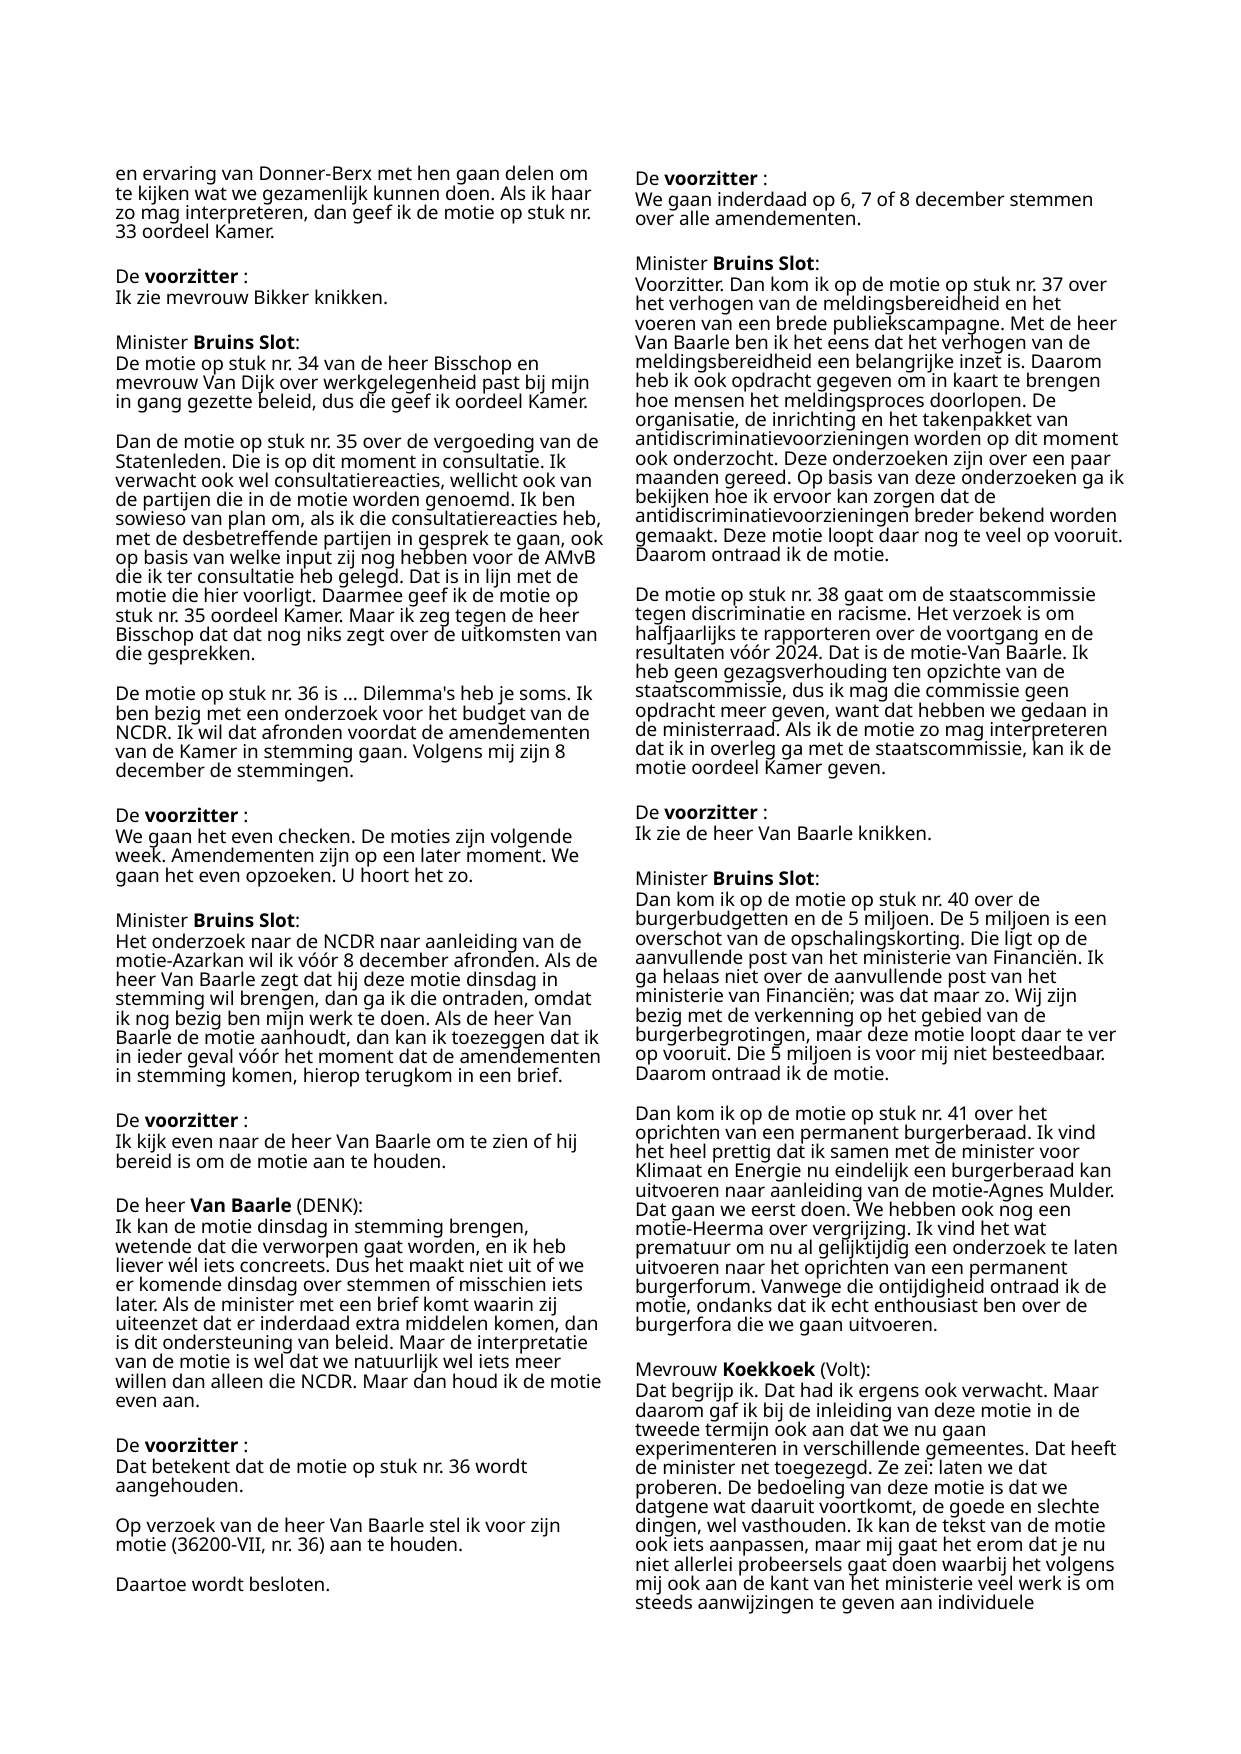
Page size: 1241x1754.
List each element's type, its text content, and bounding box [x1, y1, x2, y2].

text Op verzoek van de heer Van Baarle stel ik voor zijn motie (36200-VII, nr. 36) aan te houden. [115, 1517, 605, 1556]
text De heer Van Baarle (DENK): [115, 1193, 605, 1218]
text We gaan inderdaad op 6, 7 of 8 december stemmen over alle amendementen. [635, 191, 1125, 229]
text Dan kom ik op de motie op stuk nr. 40 over de burgerbudgetten en de 5 miljoen. De 5 miljoen is een overschot van de opschalingskorting. Die ligt op de aanvullende post van het ministerie van Financiën. Ik ga helaas niet over de aanvullende post van het ministerie van Financiën; was dat maar zo. Wij zijn bezig met de verkenning op het gebied van de burgerbegrotingen, maar deze motie loopt daar te ver op vooruit. Die 5 miljoen is voor mij niet besteedbaar. Daarom ontraad ik de motie. [635, 891, 1125, 1084]
text Minister Bruins Slot: [115, 329, 605, 355]
text De motie op stuk nr. 38 gaat om de staatscommissie tegen discriminatie en racisme. Het verzoek is om halfjaarlijks te rapporteren over de voortgang en de resultaten vóór 2024. Dat is de motie-Van Baarle. Ik heb geen gezagsverhouding ten opzichte van de staatscommissie, dus ik mag die commissie geen opdracht meer geven, want dat hebben we gedaan in de ministerraad. Als ik de motie zo mag interpreteren dat ik in overleg ga met de staatscommissie, kan ik de motie oordeel Kamer geven. [635, 586, 1125, 779]
text De voorzitter : [115, 263, 605, 289]
text Ik zie de heer Van Baarle knikken. [635, 825, 1125, 844]
text Dan kom ik op de motie op stuk nr. 41 over het oprichten van een permanent burgerberaad. Ik vind het heel prettig dat ik samen met de minister voor Klimaat en Energie nu eindelijk een burgerberaad kan uitvoeren naar aanleiding van de motie-Agnes Mulder. Dat gaan we eerst doen. We hebben ook nog een motie-Heerma over vergrijzing. Ik vind het wat prematuur om nu al gelijktijdig een onderzoek te laten uitvoeren naar het oprichten van een permanent burgerforum. Vanwege die ontijdigheid ontraad ik de motie, ondanks dat ik echt enthousiast ben over de burgerfora die we gaan uitvoeren. [635, 1104, 1125, 1336]
text De motie op stuk nr. 34 van de heer Bisschop en mevrouw Van Dijk over werkgelegenheid past bij mijn in gang gezette beleid, dus die geef ik oordeel Kamer. [115, 355, 605, 413]
text De voorzitter : [115, 1108, 605, 1133]
text Het onderzoek naar de NCDR naar aanleiding van de motie-Azarkan wil ik vóór 8 december afronden. Als de heer Van Baarle zegt dat hij deze motie dinsdag in stemming wil brengen, dan ga ik die ontraden, omdat ik nog bezig ben mijn werk te doen. Als de heer Van Baarle de motie aanhoudt, dan kan ik toezeggen dat ik in ieder geval vóór het moment dat de amendementen in stemming komen, hierop terugkom in een brief. [115, 933, 605, 1087]
text Minister Bruins Slot: [635, 865, 1125, 891]
text Ik zie mevrouw Bikker knikken. [115, 289, 605, 308]
text Minister Bruins Slot: [635, 250, 1125, 276]
text Daartoe wordt besloten. [115, 1576, 605, 1596]
text De voorzitter : [635, 799, 1125, 825]
text Dat begrijp ik. Dat had ik ergens ook verwacht. Maar daarom gaf ik bij de inleiding van deze motie in de tweede termijn ook aan dat we nu gaan experimenteren in verschillende gemeentes. Dat heeft de minister net toegezegd. Ze zei: laten we dat proberen. De bedoeling van deze motie is dat we datgene wat daaruit voortkomt, de goede en slechte dingen, wel vasthouden. Ik kan de tekst van de motie ook iets aanpassen, maar mij gaat het erom dat je nu niet allerlei probeersels gaat doen waarbij het volgens mij ook aan de kant van het ministerie veel werk is om steeds aanwijzingen te geven aan individuele [635, 1382, 1125, 1613]
text Dat betekent dat de motie op stuk nr. 36 wordt aangehouden. [115, 1458, 605, 1496]
text Ik kan de motie dinsdag in stemming brengen, wetende dat die verworpen gaat worden, en ik heb liever wél iets concreets. Dus het maakt niet uit of we er komende dinsdag over stemmen of misschien iets later. Als de minister met een brief komt waarin zij uiteenzet dat er inderdaad extra middelen komen, dan is dit ondersteuning van beleid. Maar de interpretatie van de motie is wel dat we natuurlijk wel iets meer willen dan alleen die NCDR. Maar dan houd ik de motie even aan. [115, 1218, 605, 1411]
text De voorzitter : [635, 165, 1125, 191]
text De voorzitter : [115, 1432, 605, 1458]
text We gaan het even checken. De moties zijn volgende week. Amendementen zijn op een later moment. We gaan het even opzoeken. U hoort het zo. [115, 828, 605, 886]
text Mevrouw Koekkoek (Volt): [635, 1357, 1125, 1382]
text Dan de motie op stuk nr. 35 over de vergoeding van de Statenleden. Die is op dit moment in consultatie. Ik verwacht ook wel consultatiereacties, wellicht ook van de partijen die in de motie worden genoemd. Ik ben sowieso van plan om, als ik die consultatiereacties heb, met de desbetreffende partijen in gesprek te gaan, ook op basis van welke input zij nog hebben voor de AMvB die ik ter consultatie heb gelegd. Dat is in lijn met de motie die hier voorligt. Daarmee geef ik de motie op stuk nr. 35 oordeel Kamer. Maar ik zeg tegen de heer Bisschop dat dat nog niks zegt over de uitkomsten van die gesprekken. [115, 433, 605, 664]
text Voorzitter. Dan kom ik op de motie op stuk nr. 37 over het verhogen van de meldingsbereidheid en het voeren van een brede publiekscampagne. Met de heer Van Baarle ben ik het eens dat het verhogen van de meldingsbereidheid een belangrijke inzet is. Daarom heb ik ook opdracht gegeven om in kaart te brengen hoe mensen het meldingsproces doorlopen. De organisatie, de inrichting en het takenpakket van antidiscriminatievoorzieningen worden op dit moment ook onderzocht. Deze onderzoeken zijn over een paar maanden gereed. Op basis van deze onderzoeken ga ik bekijken hoe ik ervoor kan zorgen dat de antidiscriminatievoorzieningen breder bekend worden gemaakt. Deze motie loopt daar nog te veel op vooruit. Daarom ontraad ik de motie. [635, 276, 1125, 565]
text Minister Bruins Slot: [115, 907, 605, 933]
text Ik kijk even naar de heer Van Baarle om te zien of hij bereid is om de motie aan te houden. [115, 1133, 605, 1172]
text De motie op stuk nr. 36 is ... Dilemma's heb je soms. Ik ben bezig met een onderzoek voor het budget van de NCDR. Ik wil dat afronden voordat de amendementen van de Kamer in stemming gaan. Volgens mij zijn 8 december de stemmingen. [115, 685, 605, 782]
text en ervaring van Donner-Berx met hen gaan delen om te kijken wat we gezamenlijk kunnen doen. Als ik haar zo mag interpreteren, dan geef ik de motie op stuk nr. 33 oordeel Kamer. [115, 165, 605, 242]
text De voorzitter : [115, 802, 605, 828]
